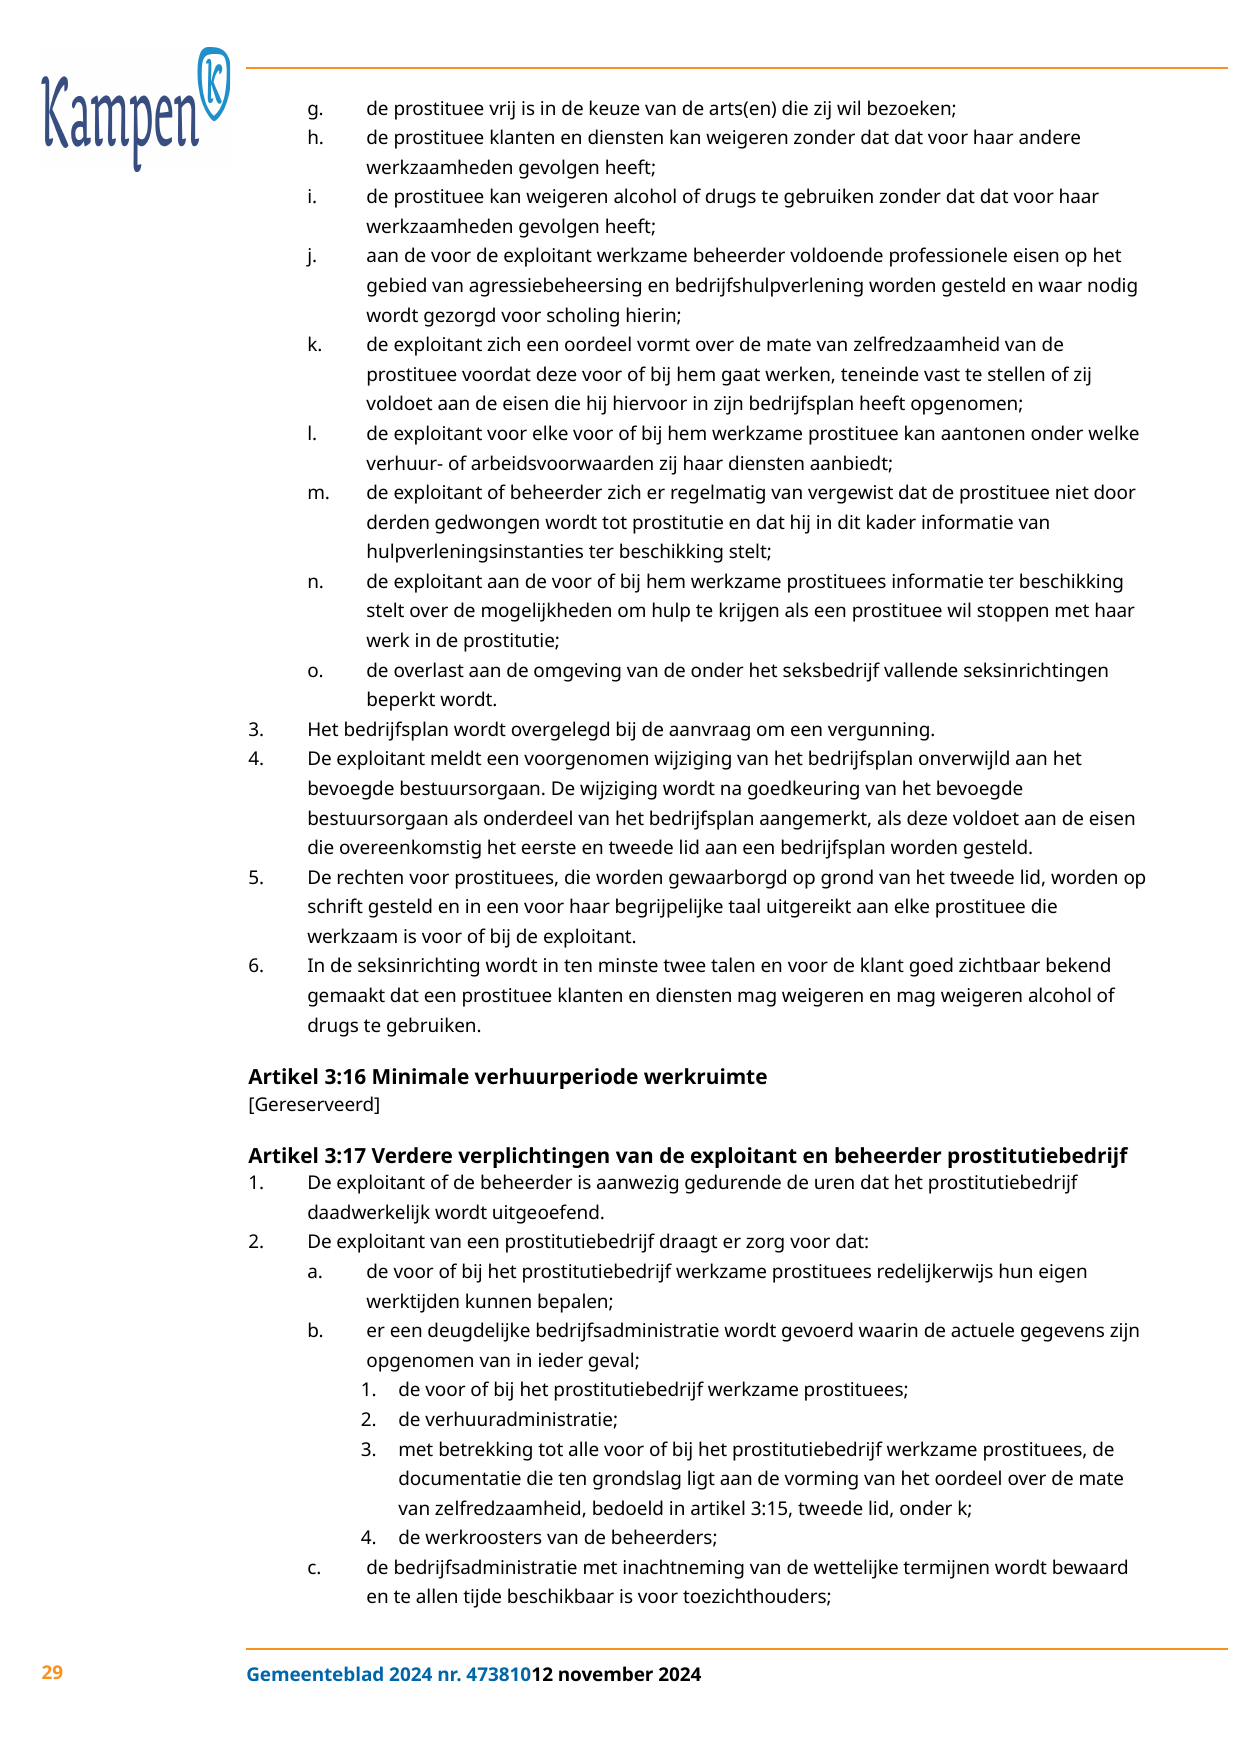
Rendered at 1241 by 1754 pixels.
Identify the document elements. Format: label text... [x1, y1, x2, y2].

list de voor of bij het prostitutiebedrijf werkzame prostituees; [361, 1377, 1152, 1402]
text Artikel 3:17 Verdere verplichtingen van de exploitant en beheerder prostitutiebedrijf [248, 1141, 1152, 1169]
list de prostituee vrij is in de keuze van de arts(en) die zij wil bezoeken; [307, 95, 1152, 121]
list aan de voor de exploitant werkzame beheerder voldoende professionele eisen op het gebied van agressiebeheersing en bedrijfshulpverlening worden gesteld en waar nodig wordt gezorgd voor scholing hierin; [307, 243, 1152, 328]
list met betrekking tot alle voor of bij het prostitutiebedrijf werkzame prostituees, de documentatie die ten grondslag ligt aan de vorming van het oordeel over de mate van zelfredzaamheid, bedoeld in artikel 3:15, tweede lid, onder k; [361, 1436, 1152, 1521]
list de overlast aan de omgeving van de onder het seksbedrijf vallende seksinrichtingen beperkt wordt. [307, 657, 1152, 712]
list de verhuuradministratie; [361, 1406, 1152, 1432]
text [Gereserveerd] [248, 1091, 1152, 1116]
list de voor of bij het prostitutiebedrijf werkzame prostituees redelijkerwijs hun eigen werktijden kunnen bepalen; [307, 1258, 1152, 1314]
text Artikel 3:16 Minimale verhuurperiode werkruimte [248, 1062, 1152, 1091]
list De rechten voor prostituees, die worden gewaarborgd op grond van het tweede lid, worden op schrift gesteld en in een voor haar begrijpelijke taal uitgereikt aan elke prostituee die werkzaam is voor of bij de exploitant. [248, 864, 1152, 949]
list de exploitant voor elke voor of bij hem werkzame prostituee kan aantonen onder welke verhuur- of arbeidsvoorwaarden zij haar diensten aanbiedt; [307, 420, 1152, 476]
list er een deugdelijke bedrijfsadministratie wordt gevoerd waarin de actuele gegevens zijn opgenomen van in ieder geval; [307, 1317, 1152, 1373]
list de prostituee kan weigeren alcohol of drugs te gebruiken zonder dat dat voor haar werkzaamheden gevolgen heeft; [307, 183, 1152, 239]
list De exploitant of de beheerder is aanwezig gedurende de uren dat het prostitutiebedrijf daadwerkelijk wordt uitgeoefend. [248, 1169, 1152, 1225]
list De exploitant van een prostitutiebedrijf draagt er zorg voor dat: [248, 1229, 1152, 1254]
picture [41, 47, 231, 172]
list de bedrijfsadministratie met inachtneming van de wettelijke termijnen wordt bewaard en te allen tijde beschikbaar is voor toezichthouders; [307, 1554, 1152, 1609]
list de werkroosters van de beheerders; [361, 1524, 1152, 1550]
list de exploitant zich een oordeel vormt over de mate van zelfredzaamheid van de prostituee voordat deze voor of bij hem gaat werken, teneinde vast te stellen of zij voldoet aan de eisen die hij hiervoor in zijn bedrijfsplan heeft opgenomen; [307, 331, 1152, 416]
list de prostituee klanten en diensten kan weigeren zonder dat dat voor haar andere werkzaamheden gevolgen heeft; [307, 124, 1152, 180]
list Het bedrijfsplan wordt overgelegd bij de aanvraag om een vergunning. [248, 716, 1152, 742]
list In de seksinrichting wordt in ten minste twee talen en voor de klant goed zichtbaar bekend gemaakt dat een prostituee klanten en diensten mag weigeren en mag weigeren alcohol of drugs te gebruiken. [248, 953, 1152, 1038]
list de exploitant of beheerder zich er regelmatig van vergewist dat de prostituee niet door derden gedwongen wordt tot prostitutie en dat hij in dit kader informatie van hulpverleningsinstanties ter beschikking stelt; [307, 479, 1152, 564]
list de exploitant aan de voor of bij hem werkzame prostituees informatie ter beschikking stelt over de mogelijkheden om hulp te krijgen als een prostituee wil stoppen met haar werk in de prostitutie; [307, 568, 1152, 653]
list De exploitant meldt een voorgenomen wijziging van het bedrijfsplan onverwijld aan het bevoegde bestuursorgaan. De wijziging wordt na goedkeuring van het bevoegde bestuursorgaan als onderdeel van het bedrijfsplan aangemerkt, als deze voldoet aan de eisen die overeenkomstig het eerste en tweede lid aan een bedrijfsplan worden gesteld. [248, 746, 1152, 860]
